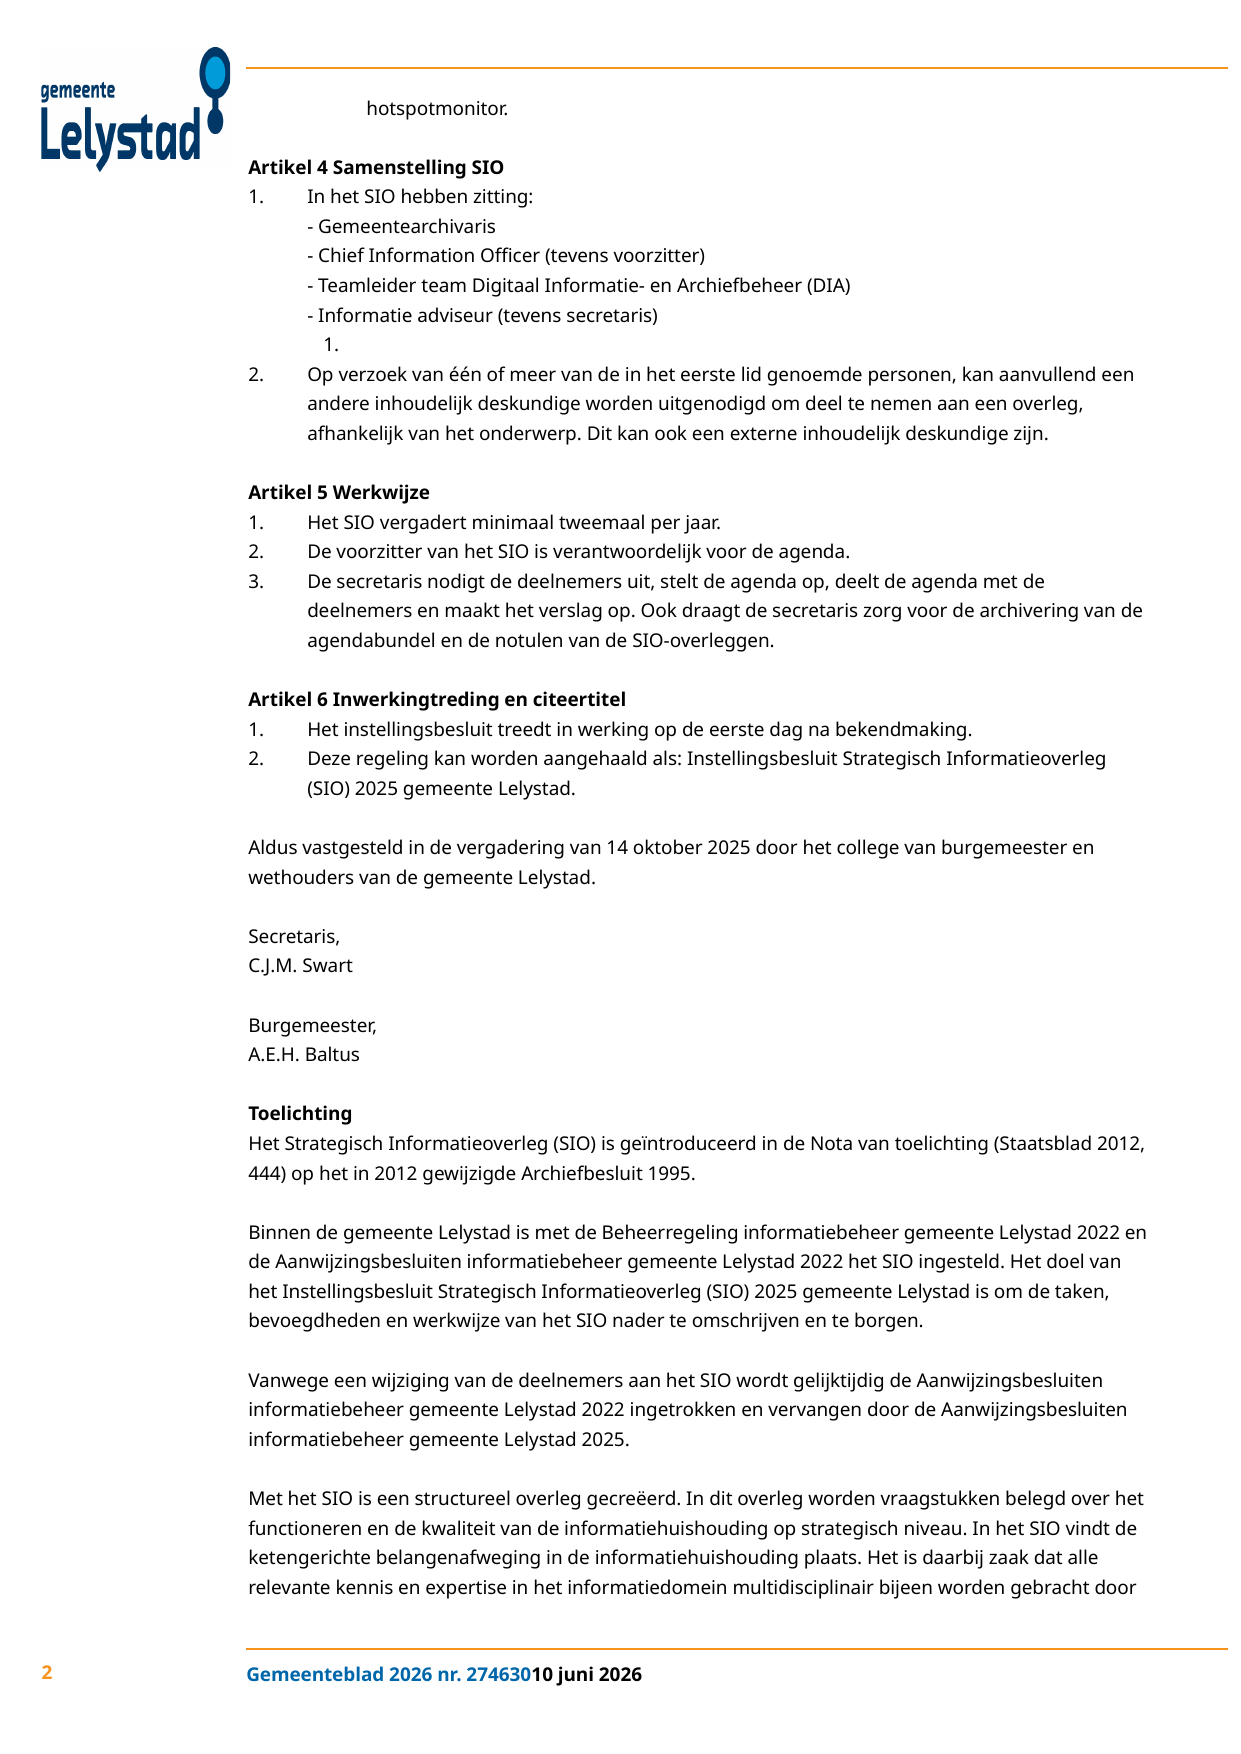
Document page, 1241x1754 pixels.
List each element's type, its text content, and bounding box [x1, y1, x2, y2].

list De voorzitter van het SIO is verantwoordelijk voor de agenda. [248, 538, 1152, 564]
list Op verzoek van één of meer van de in het eerste lid genoemde personen, kan aanvullend een andere inhoudelijk deskundige worden uitgenodigd om deel te nemen aan een overleg, afhankelijk van het onderwerp. Dit kan ook een externe inhoudelijk deskundige zijn. [248, 361, 1152, 446]
list - Gemeentearchivaris [248, 213, 1152, 239]
text Binnen de gemeente Lelystad is met de Beheerregeling informatiebeheer gemeente Lelystad 2022 en de Aanwijzingsbesluiten informatiebeheer gemeente Lelystad 2022 het SIO ingesteld. Het doel van het Instellingsbesluit Strategisch Informatieoverleg (SIO) 2025 gemeente Lelystad is om de taken, bevoegdheden en werkwijze van het SIO nader te omschrijven en te borgen. [248, 1219, 1152, 1333]
text Artikel 5 Werkwijze [248, 479, 1152, 505]
text Aldus vastgesteld in de vergadering van 14 oktober 2025 door het college van burgemeester en wethouders van de gemeente Lelystad. [248, 834, 1152, 890]
list Deze regeling kan worden aangehaald als: Instellingsbesluit Strategisch Informatieoverleg (SIO) 2025 gemeente Lelystad. [248, 746, 1152, 801]
text Burgemeester, [248, 1012, 1152, 1038]
list In het SIO hebben zitting: [248, 183, 1152, 209]
list Het instellingsbesluit treedt in werking op de eerste dag na bekendmaking. [248, 716, 1152, 742]
list Het SIO vergadert minimaal tweemaal per jaar. [248, 509, 1152, 535]
picture [41, 47, 231, 172]
text Artikel 6 Inwerkingtreding en citeertitel [248, 686, 1152, 712]
text Toelichting [248, 1101, 1152, 1126]
list - Chief Information Officer (tevens voorzitter) [248, 243, 1152, 268]
text Met het SIO is een structureel overleg gecreëerd. In dit overleg worden vraagstukken belegd over het functioneren en de kwaliteit van de informatiehuishouding op strategisch niveau. In het SIO vindt de ketengerichte belangenafweging in de informatiehuishouding plaats. Het is daarbij zaak dat alle relevante kennis en expertise in het informatiedomein multidisciplinair bijeen worden gebracht door [248, 1485, 1152, 1600]
list De secretaris nodigt de deelnemers uit, stelt de agenda op, deelt de agenda met de deelnemers en maakt het verslag op. Ook draagt de secretaris zorg voor de archivering van de agendabundel en de notulen van de SIO-overleggen. [248, 568, 1152, 653]
text Artikel 4 Samenstelling SIO [248, 154, 1152, 180]
list - Teamleider team Digitaal Informatie- en Archiefbeheer (DIA) [248, 272, 1152, 298]
list hotspotmonitor. [307, 95, 1152, 121]
text C.J.M. Swart [248, 953, 1152, 978]
list - Informatie adviseur (tevens secretaris) [248, 302, 1152, 328]
text Secretaris, [248, 923, 1152, 949]
text A.E.H. Baltus [248, 1041, 1152, 1067]
text Vanwege een wijziging van de deelnemers aan het SIO wordt gelijktijdig de Aanwijzingsbesluiten informatiebeheer gemeente Lelystad 2022 ingetrokken en vervangen door de Aanwijzingsbesluiten informatiebeheer gemeente Lelystad 2025. [248, 1367, 1152, 1452]
text Het Strategisch Informatieoverleg (SIO) is geïntroduceerd in de Nota van toelichting (Staatsblad 2012, 444) op het in 2012 gewijzigde Archiefbesluit 1995. [248, 1130, 1152, 1186]
